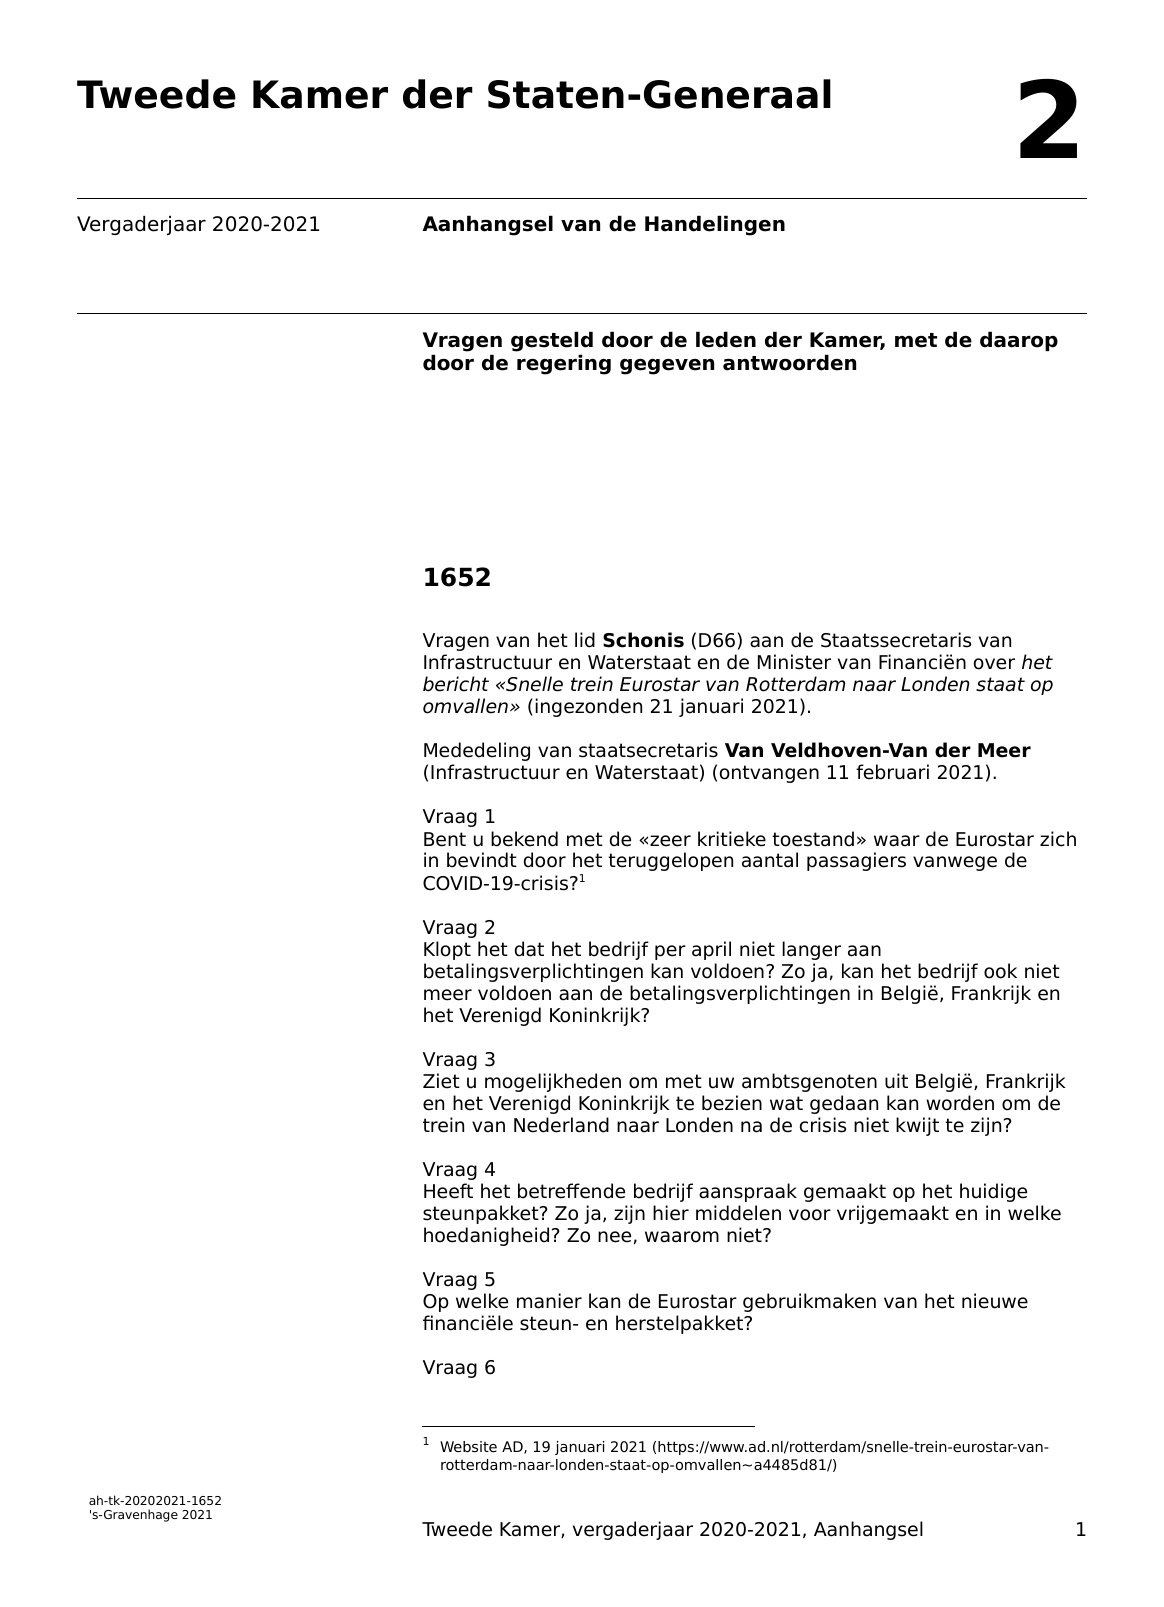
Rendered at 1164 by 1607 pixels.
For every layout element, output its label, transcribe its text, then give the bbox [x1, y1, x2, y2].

text Heeft het betreffende bedrijf aanspraak gemaakt op het huidige steunpakket? Zo ja, zijn hier middelen voor vrijgemaakt en in welke hoedanigheid? Zo nee, waarom niet? [422, 1181, 1087, 1247]
table_cell Aanhangsel van de Handelingen [422, 199, 1087, 313]
table_cell [77, 314, 422, 375]
text Ziet u mogelijkheden om met uw ambtsgenoten uit België, Frankrijk en het Verenigd Koninkrijk te bezien wat gedaan kan worden om de trein van Nederland naar Londen na de crisis niet kwijt te zijn? [422, 1071, 1087, 1137]
text Vraag 1 [422, 806, 1087, 828]
text Vraag 6 [422, 1357, 1087, 1379]
text Vraag 5 [422, 1269, 1087, 1291]
table_header 2 [886, 59, 1087, 198]
table_cell Vergaderjaar 2020-2021 [77, 199, 422, 313]
text Mededeling van staatsecretaris Van Veldhoven-Van der Meer (Infrastructuur en Waterstaat) (ontvangen 11 februari 2021). [422, 740, 1087, 784]
text Vraag 3 [422, 1049, 1087, 1071]
text Klopt het dat het bedrijf per april niet langer aan betalingsverplichtingen kan voldoen? Zo ja, kan het bedrijf ook niet meer voldoen aan de betalingsverplichtingen in België, Frankrijk en het Verenigd Koninkrijk? [422, 938, 1087, 1026]
table_cell Vragen gesteld door de leden der Kamer, met de daarop door de regering gegeven antwoorden [422, 314, 1087, 375]
text Bent u bekend met de «zeer kritieke toestand» waar de Eurostar zich in bevindt door het teruggelopen aantal passagiers vanwege de COVID-19-crisis? [422, 828, 1087, 894]
text 1652 [422, 563, 1087, 592]
text ah-tk-20202021-1652 [88, 1494, 323, 1508]
table_header Tweede Kamer der Staten-Generaal [77, 59, 886, 198]
text Op welke manier kan de Eurostar gebruikmaken van het nieuwe financiële steun- en herstelpakket? [422, 1291, 1087, 1335]
text Vraag 4 [422, 1159, 1087, 1181]
text 's-Gravenhage 2021 [88, 1508, 323, 1522]
text Vragen van het lid Schonis (D66) aan de Staatssecretaris van Infrastructuur en Waterstaat en de Minister van Financiën over het bericht «Snelle trein Eurostar van Rotterdam naar Londen staat op omvallen» (ingezonden 21 januari 2021). [422, 630, 1087, 718]
text Website AD, 19 januari 2021 (https://www.ad.nl/rotterdam/snelle-trein-eurostar-van-rotterdam-naar-londen-staat-op-omvallen~a4485d81/) [422, 1435, 1087, 1474]
text Vraag 2 [422, 917, 1087, 938]
